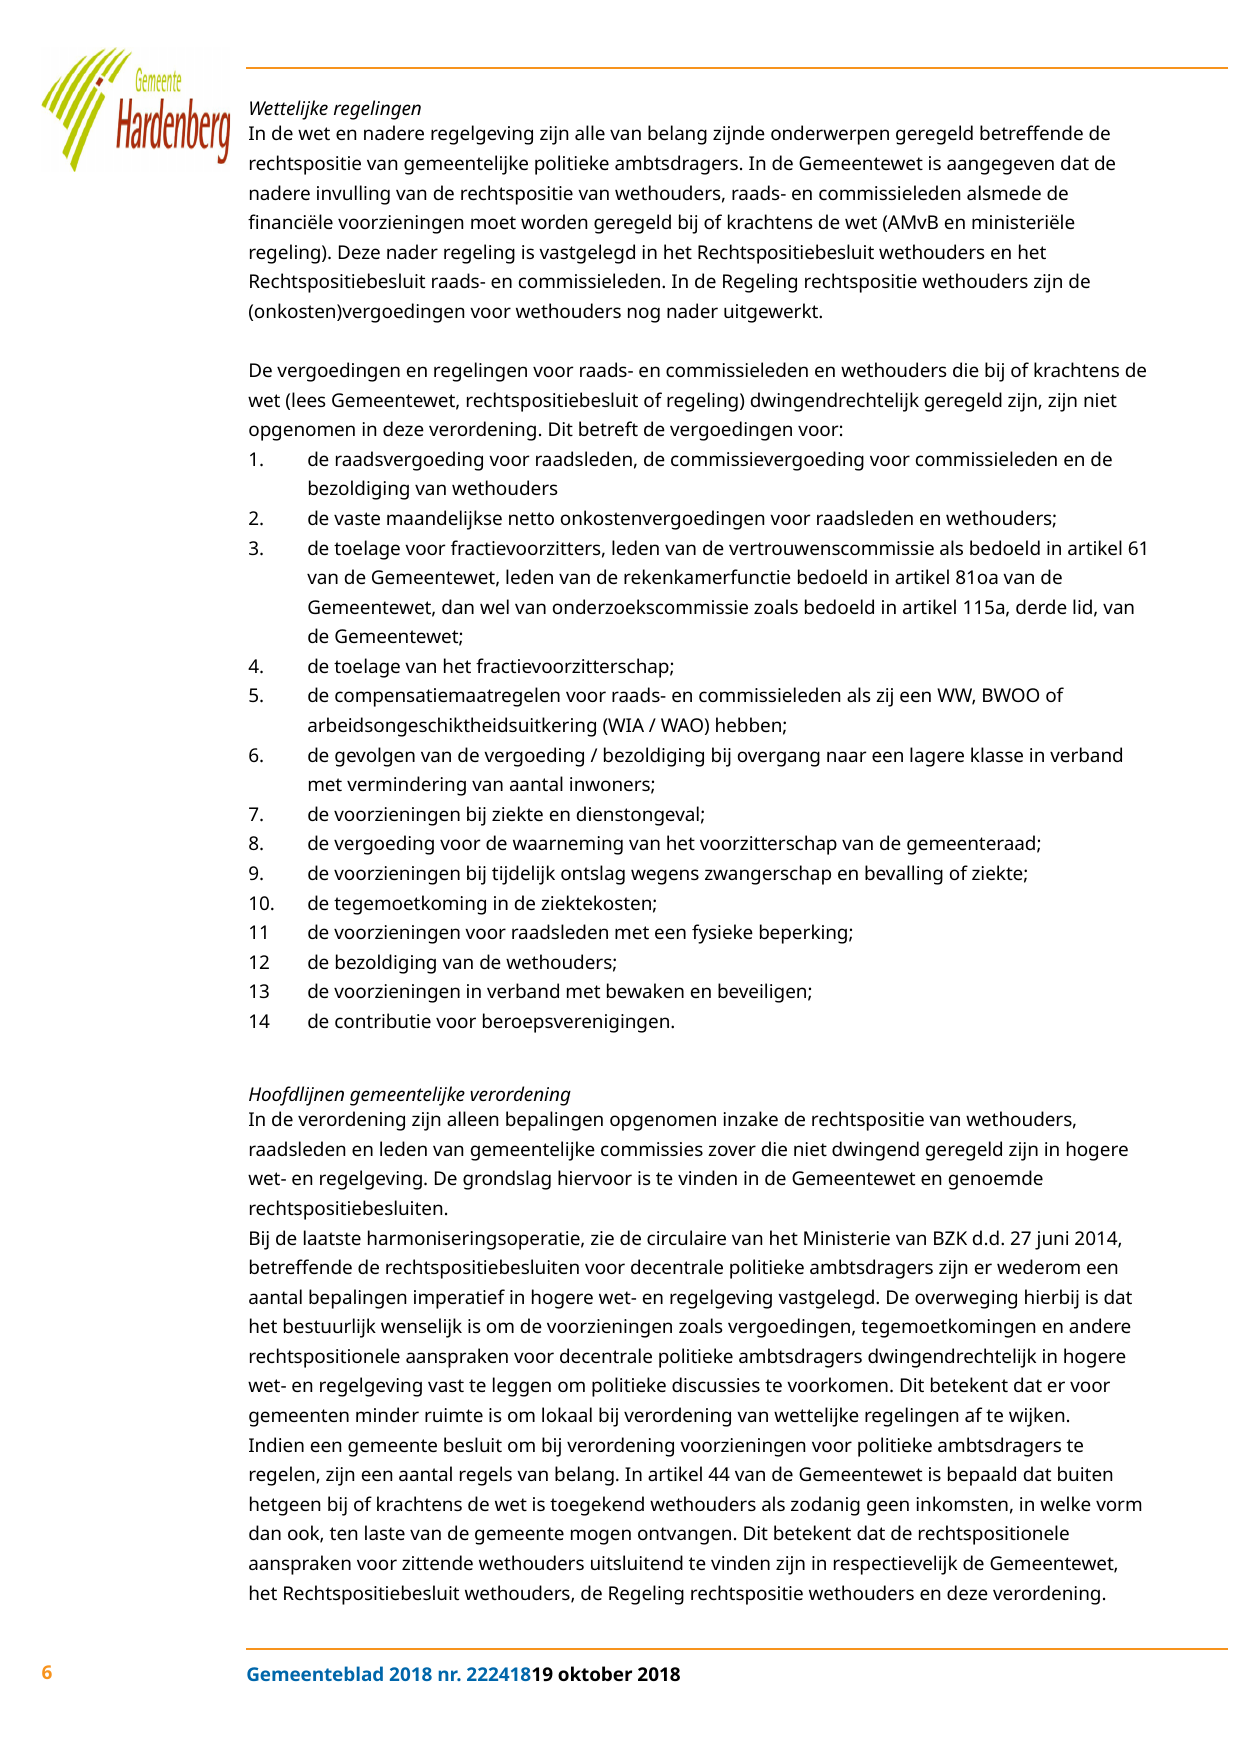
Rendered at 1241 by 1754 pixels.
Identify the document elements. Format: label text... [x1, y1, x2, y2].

list de voorzieningen in verband met bewaken en beveiligen; [248, 978, 1152, 1004]
list de gevolgen van de vergoeding / bezoldiging bij overgang naar een lagere klasse in verband met vermindering van aantal inwoners; [248, 742, 1152, 797]
picture [41, 47, 231, 172]
list de compensatiemaatregelen voor raads- en commissieleden als zij een WW, BWOO of arbeidsongeschiktheidsuitkering (WIA / WAO) hebben; [248, 683, 1152, 738]
list de vaste maandelijkse netto onkostenvergoedingen voor raadsleden en wethouders; [248, 505, 1152, 531]
list de voorzieningen bij ziekte en dienstongeval; [248, 801, 1152, 827]
text In de wet en nadere regelgeving zijn alle van belang zijnde onderwerpen geregeld betreffende de rechtspositie van gemeentelijke politieke ambtsdragers. In de Gemeentewet is aangegeven dat de nadere invulling van de rechtspositie van wethouders, raads- en commissieleden alsmede de financiële voorzieningen moet worden geregeld bij of krachtens de wet (AMvB en ministeriële regeling). Deze nader regeling is vastgelegd in het Rechtspositiebesluit wethouders en het Rechtspositiebesluit raads- en commissieleden. In de Regeling rechtspositie wethouders zijn de (onkosten)vergoedingen voor wethouders nog nader uitgewerkt. [248, 121, 1152, 324]
text De vergoedingen en regelingen voor raads- en commissieleden en wethouders die bij of krachtens de wet (lees Gemeentewet, rechtspositiebesluit of regeling) dwingendrechtelijk geregeld zijn, zijn niet opgenomen in deze verordening. Dit betreft de vergoedingen voor: [248, 357, 1152, 442]
text Bij de laatste harmoniseringsoperatie, zie de circulaire van het Ministerie van BZK d.d. 27 juni 2014, betreffende de rechtspositiebesluiten voor decentrale politieke ambtsdragers zijn er wederom een aantal bepalingen imperatief in hogere wet- en regelgeving vastgelegd. De overweging hierbij is dat het bestuurlijk wenselijk is om de voorzieningen zoals vergoedingen, tegemoetkomingen en andere rechtspositionele aanspraken voor decentrale politieke ambtsdragers dwingendrechtelijk in hogere wet- en regelgeving vast te leggen om politieke discussies te voorkomen. Dit betekent dat er voor gemeenten minder ruimte is om lokaal bij verordening van wettelijke regelingen af te wijken. [248, 1225, 1152, 1428]
list de contributie voor beroepsverenigingen. [248, 1008, 1152, 1034]
list de vergoeding voor de waarneming van het voorzitterschap van de gemeenteraad; [248, 831, 1152, 856]
text In de verordening zijn alleen bepalingen opgenomen inzake de rechtspositie van wethouders, raadsleden en leden van gemeentelijke commissies zover die niet dwingend geregeld zijn in hogere wet- en regelgeving. De grondslag hiervoor is te vinden in de Gemeentewet en genoemde rechtspositiebesluiten. [248, 1106, 1152, 1221]
list de bezoldiging van de wethouders; [248, 949, 1152, 974]
list de toelage voor fractievoorzitters, leden van de vertrouwenscommissie als bedoeld in artikel 61 van de Gemeentewet, leden van de rekenkamerfunctie bedoeld in artikel 81oa van de Gemeentewet, dan wel van onderzoekscommissie zoals bedoeld in artikel 115a, derde lid, van de Gemeentewet; [248, 535, 1152, 649]
list de toelage van het fractievoorzitterschap; [248, 653, 1152, 679]
text Hoofdlijnen gemeentelijke verordening [248, 1081, 1152, 1106]
list de voorzieningen bij tijdelijk ontslag wegens zwangerschap en bevalling of ziekte; [248, 860, 1152, 886]
text Wettelijke regelingen [248, 95, 1152, 121]
list de raadsvergoeding voor raadsleden, de commissievergoeding voor commissieleden en de bezoldiging van wethouders [248, 446, 1152, 501]
list de voorzieningen voor raadsleden met een fysieke beperking; [248, 919, 1152, 945]
text Indien een gemeente besluit om bij verordening voorzieningen voor politieke ambtsdragers te regelen, zijn een aantal regels van belang. In artikel 44 van de Gemeentewet is bepaald dat buiten hetgeen bij of krachtens de wet is toegekend wethouders als zodanig geen inkomsten, in welke vorm dan ook, ten laste van de gemeente mogen ontvangen. Dit betekent dat de rechtspositionele aanspraken voor zittende wethouders uitsluitend te vinden zijn in respectievelijk de Gemeentewet, het Rechtspositiebesluit wethouders, de Regeling rechtspositie wethouders en deze verordening. [248, 1432, 1152, 1606]
list de tegemoetkoming in de ziektekosten; [248, 890, 1152, 915]
